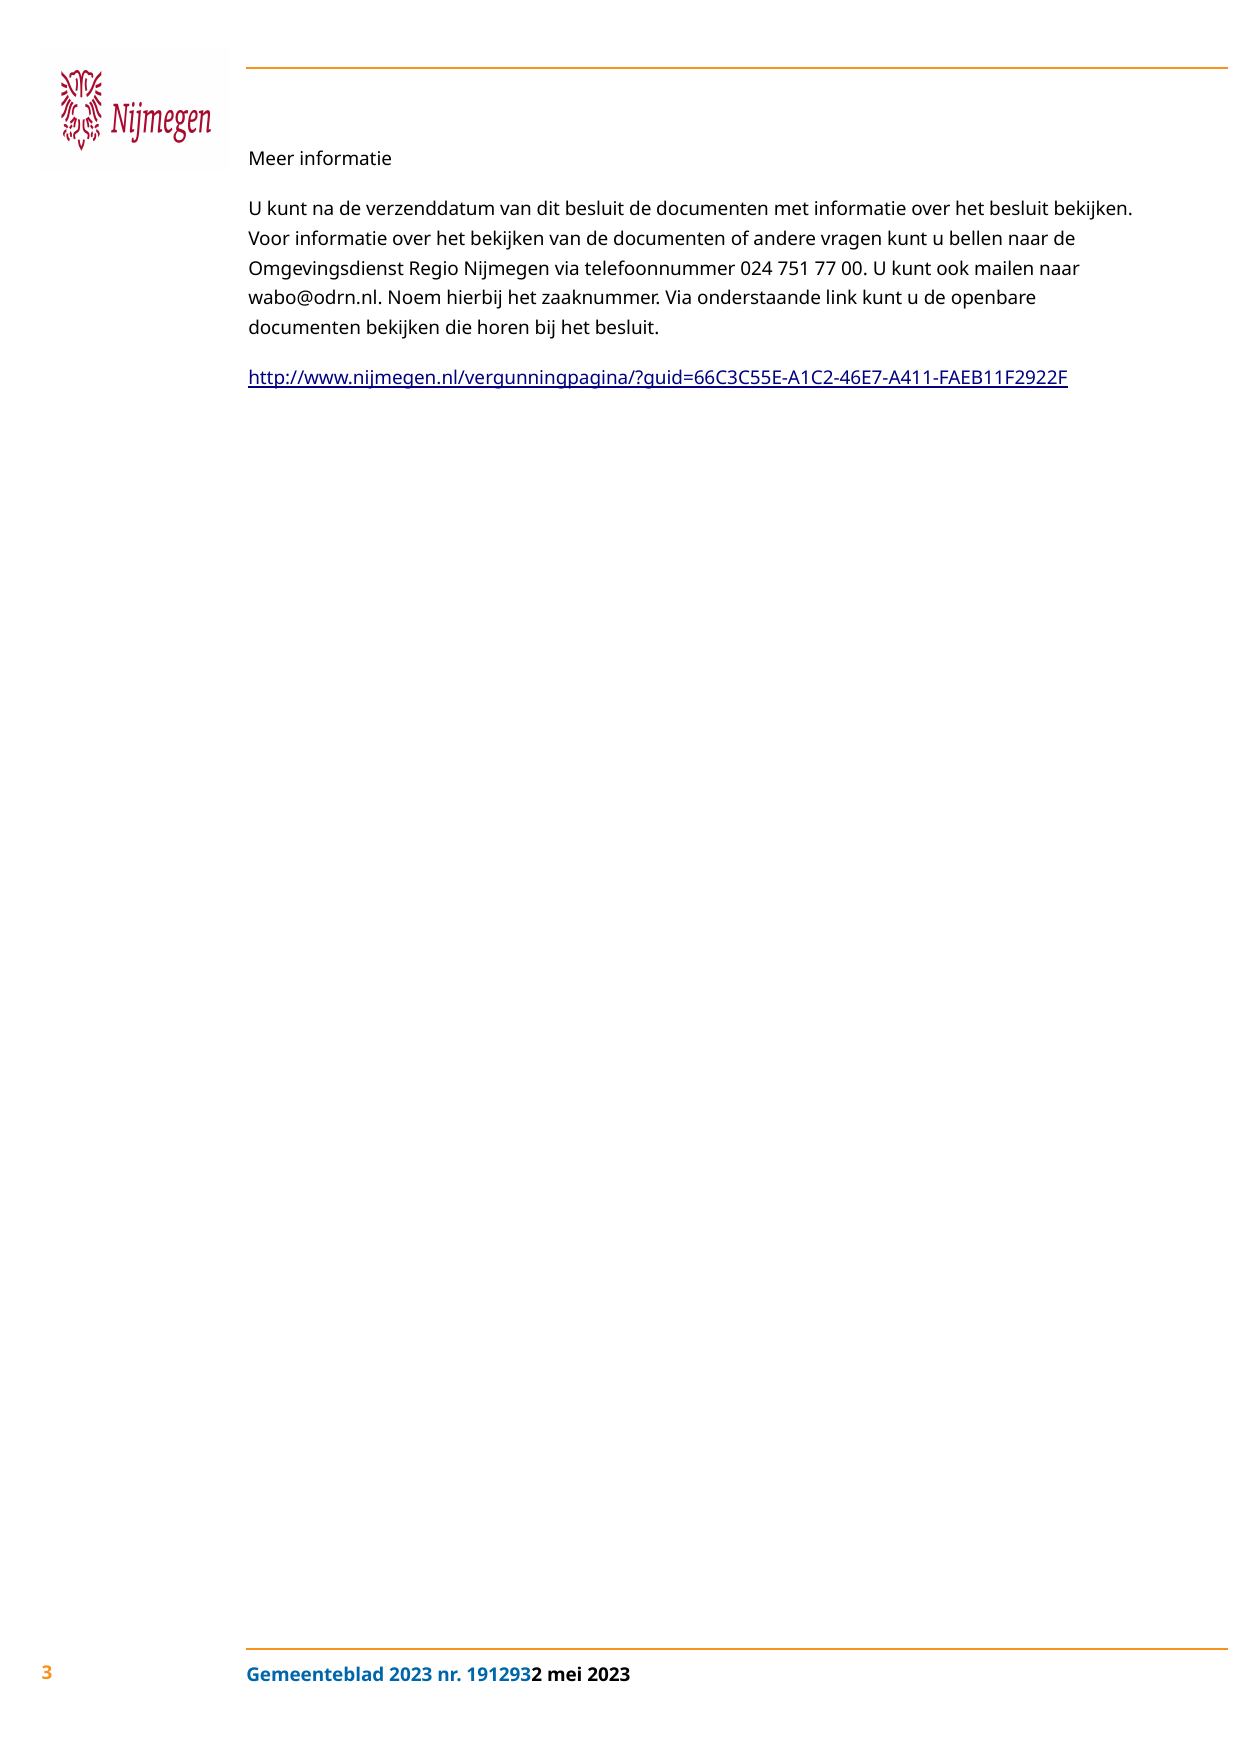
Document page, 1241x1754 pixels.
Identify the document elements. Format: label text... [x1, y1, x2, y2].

picture [41, 47, 231, 172]
text U kunt na de verzenddatum van dit besluit de documenten met informatie over het besluit bekijken. Voor informatie over het bekijken van de documenten of andere vragen kunt u bellen naar de Omgevingsdienst Regio Nijmegen via telefoonnummer 024 751 77 00. U kunt ook mailen naar wabo@odrn.nl. Noem hierbij het zaaknummer. Via onderstaande link kunt u de openbare documenten bekijken die horen bij het besluit. [248, 196, 1152, 340]
text http://www.nijmegen.nl/vergunningpagina/?guid=66C3C55E-A1C2-46E7-A411-FAEB11F2922F [248, 364, 1152, 390]
text Meer informatie [248, 145, 1152, 171]
